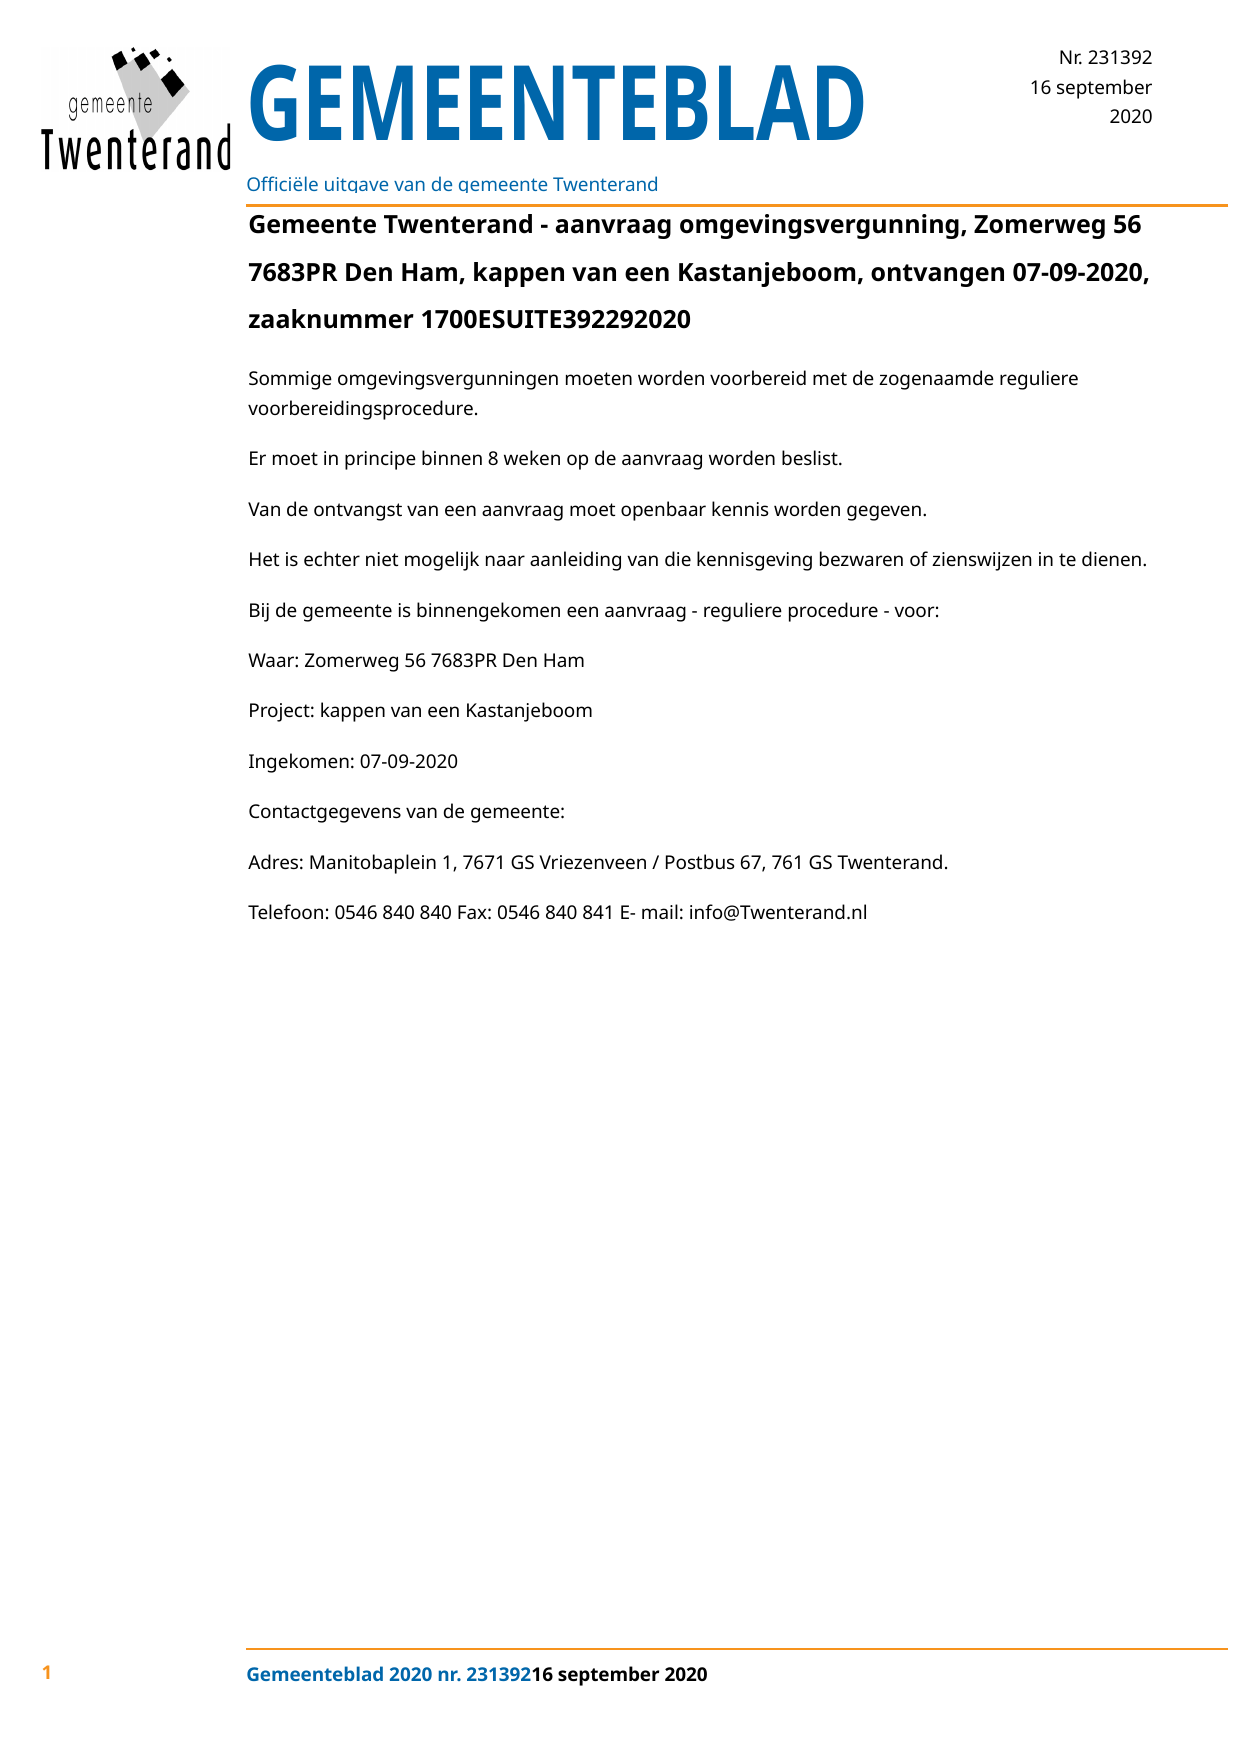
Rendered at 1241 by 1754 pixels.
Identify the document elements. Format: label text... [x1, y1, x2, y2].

text Sommige omgevingsvergunningen moeten worden voorbereid met de zogenaamde reguliere voorbereidingsprocedure. [248, 366, 1152, 421]
text Adres: Manitobaplein 1, 7671 GS Vriezenveen / Postbus 67, 761 GS Twenterand. [248, 849, 1152, 874]
text Waar: Zomerweg 56 7683PR Den Ham [248, 647, 1152, 673]
text Ingekomen: 07-09-2020 [248, 748, 1152, 774]
text Van de ontvangst van een aanvraag moet openbaar kennis worden gegeven. [248, 496, 1152, 522]
text Bij de gemeente is binnengekomen een aanvraag - reguliere procedure - voor: [248, 597, 1152, 622]
picture [41, 47, 231, 172]
text Het is echter niet mogelijk naar aanleiding van die kennisgeving bezwaren of zienswijzen in te dienen. [248, 546, 1152, 572]
text Telefoon: 0546 840 840 Fax: 0546 840 841 E- mail: info@Twenterand.nl [248, 899, 1152, 925]
text Contactgegevens van de gemeente: [248, 798, 1152, 824]
text Project: kappen van een Kastanjeboom [248, 698, 1152, 723]
text Er moet in principe binnen 8 weken op de aanvraag worden beslist. [248, 446, 1152, 471]
text Gemeente Twenterand - aanvraag omgevingsvergunning, Zomerweg 56 7683PR Den Ham, kappen van een Kastanjeboom, ontvangen 07-09-2020, zaaknummer 1700ESUITE392292020 [248, 207, 1152, 336]
